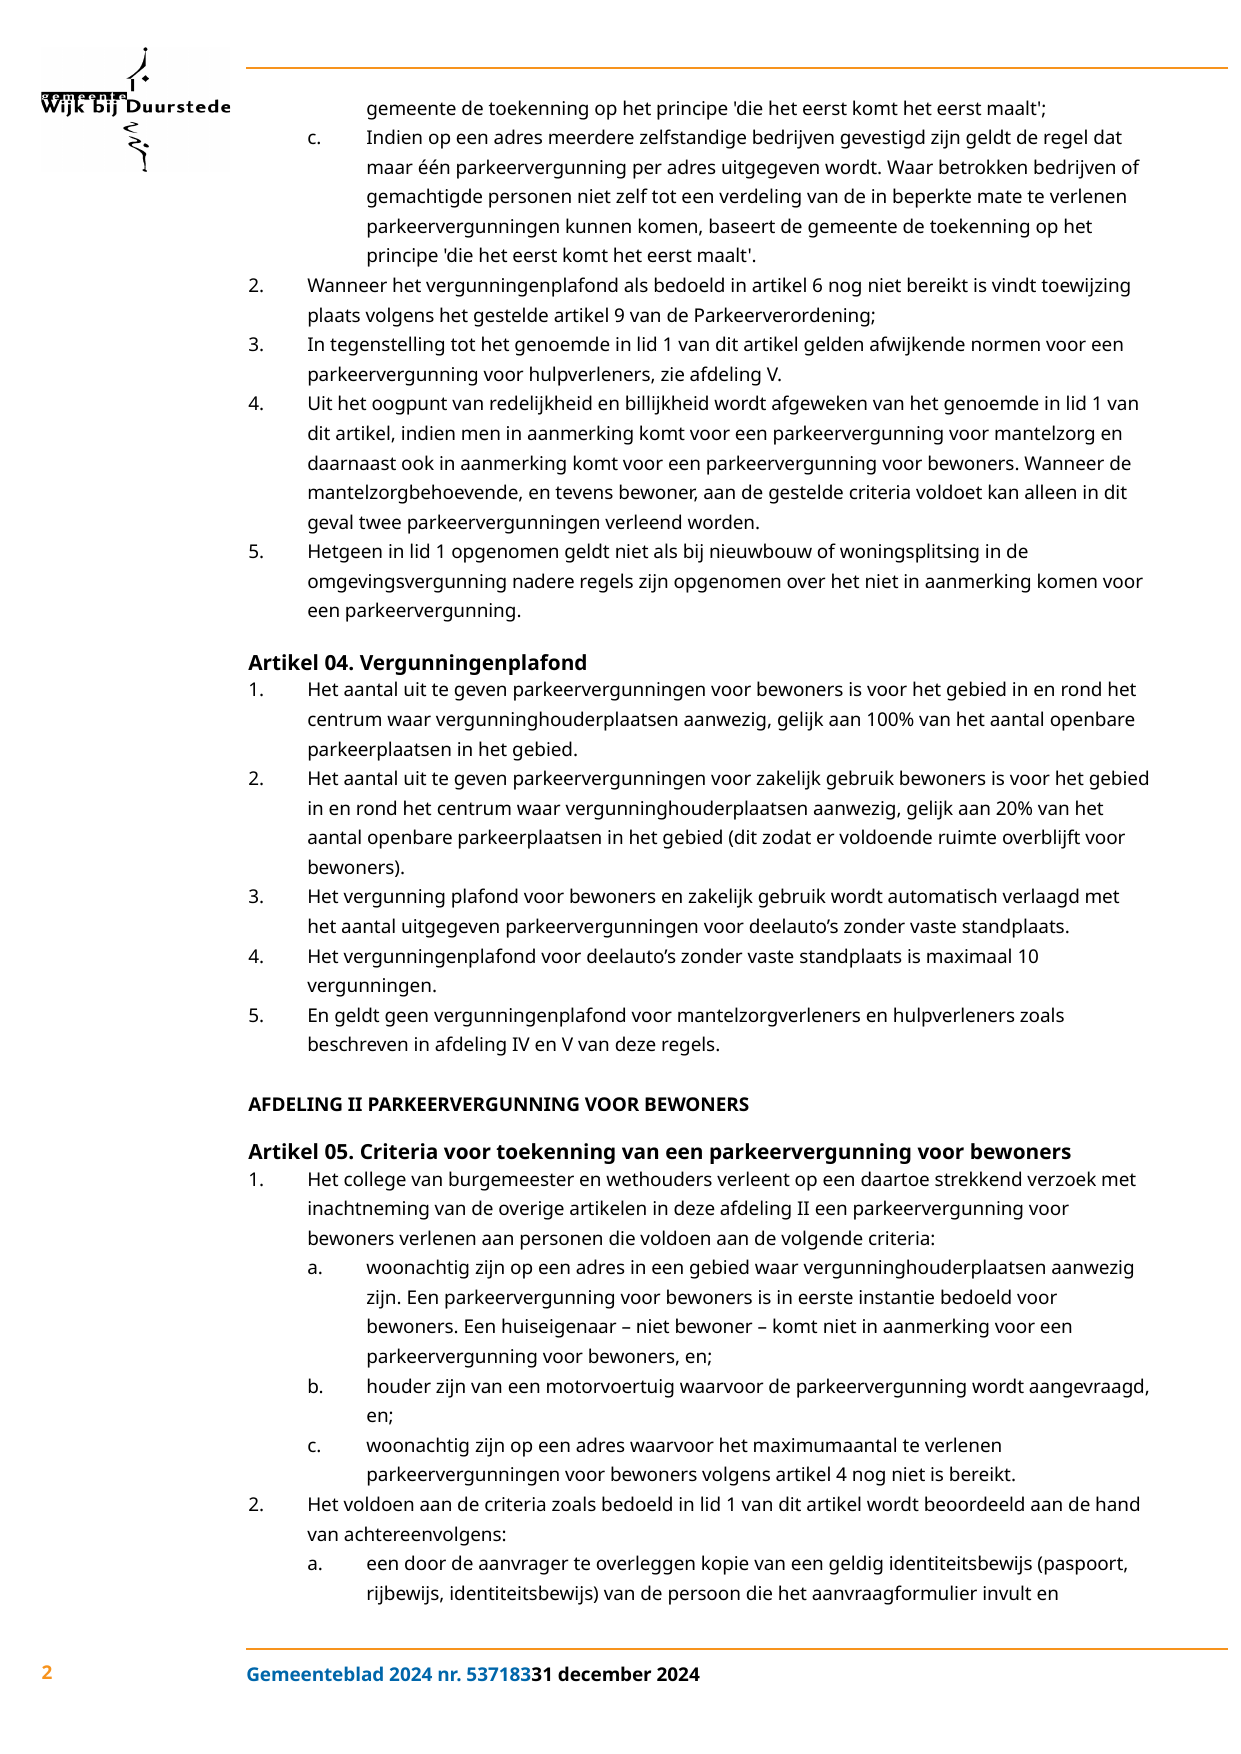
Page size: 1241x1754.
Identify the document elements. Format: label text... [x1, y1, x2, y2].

list Indien op een adres meerdere zelfstandige bedrijven gevestigd zijn geldt de regel dat maar één parkeervergunning per adres uitgegeven wordt. Waar betrokken bedrijven of gemachtigde personen niet zelf tot een verdeling van de in beperkte mate te verlenen parkeervergunningen kunnen komen, baseert de gemeente de toekenning op het principe 'die het eerst komt het eerst maalt'. [307, 124, 1152, 268]
list woonachtig zijn op een adres in een gebied waar vergunninghouderplaatsen aanwezig zijn. Een parkeervergunning voor bewoners is in eerste instantie bedoeld voor bewoners. Een huiseigenaar – niet bewoner – komt niet in aanmerking voor een parkeervergunning voor bewoners, en; [307, 1254, 1152, 1369]
list een door de aanvrager te overleggen kopie van een geldig identiteitsbewijs (paspoort, rijbewijs, identiteitsbewijs) van de persoon die het aanvraagformulier invult en [307, 1550, 1152, 1606]
text Artikel 04. Vergunningenplafond [248, 648, 1152, 677]
list Hetgeen in lid 1 opgenomen geldt niet als bij nieuwbouw of woningsplitsing in de omgevingsvergunning nadere regels zijn opgenomen over het niet in aanmerking komen voor een parkeervergunning. [248, 538, 1152, 623]
text AFDELING II PARKEERVERGUNNING VOOR BEWONERS [248, 1091, 1152, 1116]
list Het aantal uit te geven parkeervergunningen voor bewoners is voor het gebied in en rond het centrum waar vergunninghouderplaatsen aanwezig, gelijk aan 100% van het aantal openbare parkeerplaatsen in het gebied. [248, 677, 1152, 761]
list In tegenstelling tot het genoemde in lid 1 van dit artikel gelden afwijkende normen voor een parkeervergunning voor hulpverleners, zie afdeling V. [248, 331, 1152, 387]
text Artikel 05. Criteria voor toekenning van een parkeervergunning voor bewoners [248, 1137, 1152, 1166]
list Het vergunning plafond voor bewoners en zakelijk gebruik wordt automatisch verlaagd met het aantal uitgegeven parkeervergunningen voor deelauto’s zonder vaste standplaats. [248, 884, 1152, 939]
picture [41, 47, 231, 172]
list Het aantal uit te geven parkeervergunningen voor zakelijk gebruik bewoners is voor het gebied in en rond het centrum waar vergunninghouderplaatsen aanwezig, gelijk aan 20% van het aantal openbare parkeerplaatsen in het gebied (dit zodat er voldoende ruimte overblijft voor bewoners). [248, 765, 1152, 880]
list Uit het oogpunt van redelijkheid en billijkheid wordt afgeweken van het genoemde in lid 1 van dit artikel, indien men in aanmerking komt voor een parkeervergunning voor mantelzorg en daarnaast ook in aanmerking komt voor een parkeervergunning voor bewoners. Wanneer de mantelzorgbehoevende, en tevens bewoner, aan de gestelde criteria voldoet kan alleen in dit geval twee parkeervergunningen verleend worden. [248, 391, 1152, 535]
list Het voldoen aan de criteria zoals bedoeld in lid 1 van dit artikel wordt beoordeeld aan de hand van achtereenvolgens: [248, 1491, 1152, 1546]
list houder zijn van een motorvoertuig waarvoor de parkeervergunning wordt aangevraagd, en; [307, 1373, 1152, 1428]
list Het college van burgemeester en wethouders verleent op een daartoe strekkend verzoek met inachtneming van de overige artikelen in deze afdeling II een parkeervergunning voor bewoners verlenen aan personen die voldoen aan de volgende criteria: [248, 1166, 1152, 1251]
list Het vergunningenplafond voor deelauto’s zonder vaste standplaats is maximaal 10 vergunningen. [248, 943, 1152, 998]
list woonachtig zijn op een adres waarvoor het maximumaantal te verlenen parkeervergunningen voor bewoners volgens artikel 4 nog niet is bereikt. [307, 1432, 1152, 1487]
list gemeente de toekenning op het principe 'die het eerst komt het eerst maalt'; [307, 95, 1152, 121]
list Wanneer het vergunningenplafond als bedoeld in artikel 6 nog niet bereikt is vindt toewijzing plaats volgens het gestelde artikel 9 van de Parkeerverordening; [248, 272, 1152, 328]
list En geldt geen vergunningenplafond voor mantelzorgverleners en hulpverleners zoals beschreven in afdeling IV en V van deze regels. [248, 1002, 1152, 1057]
